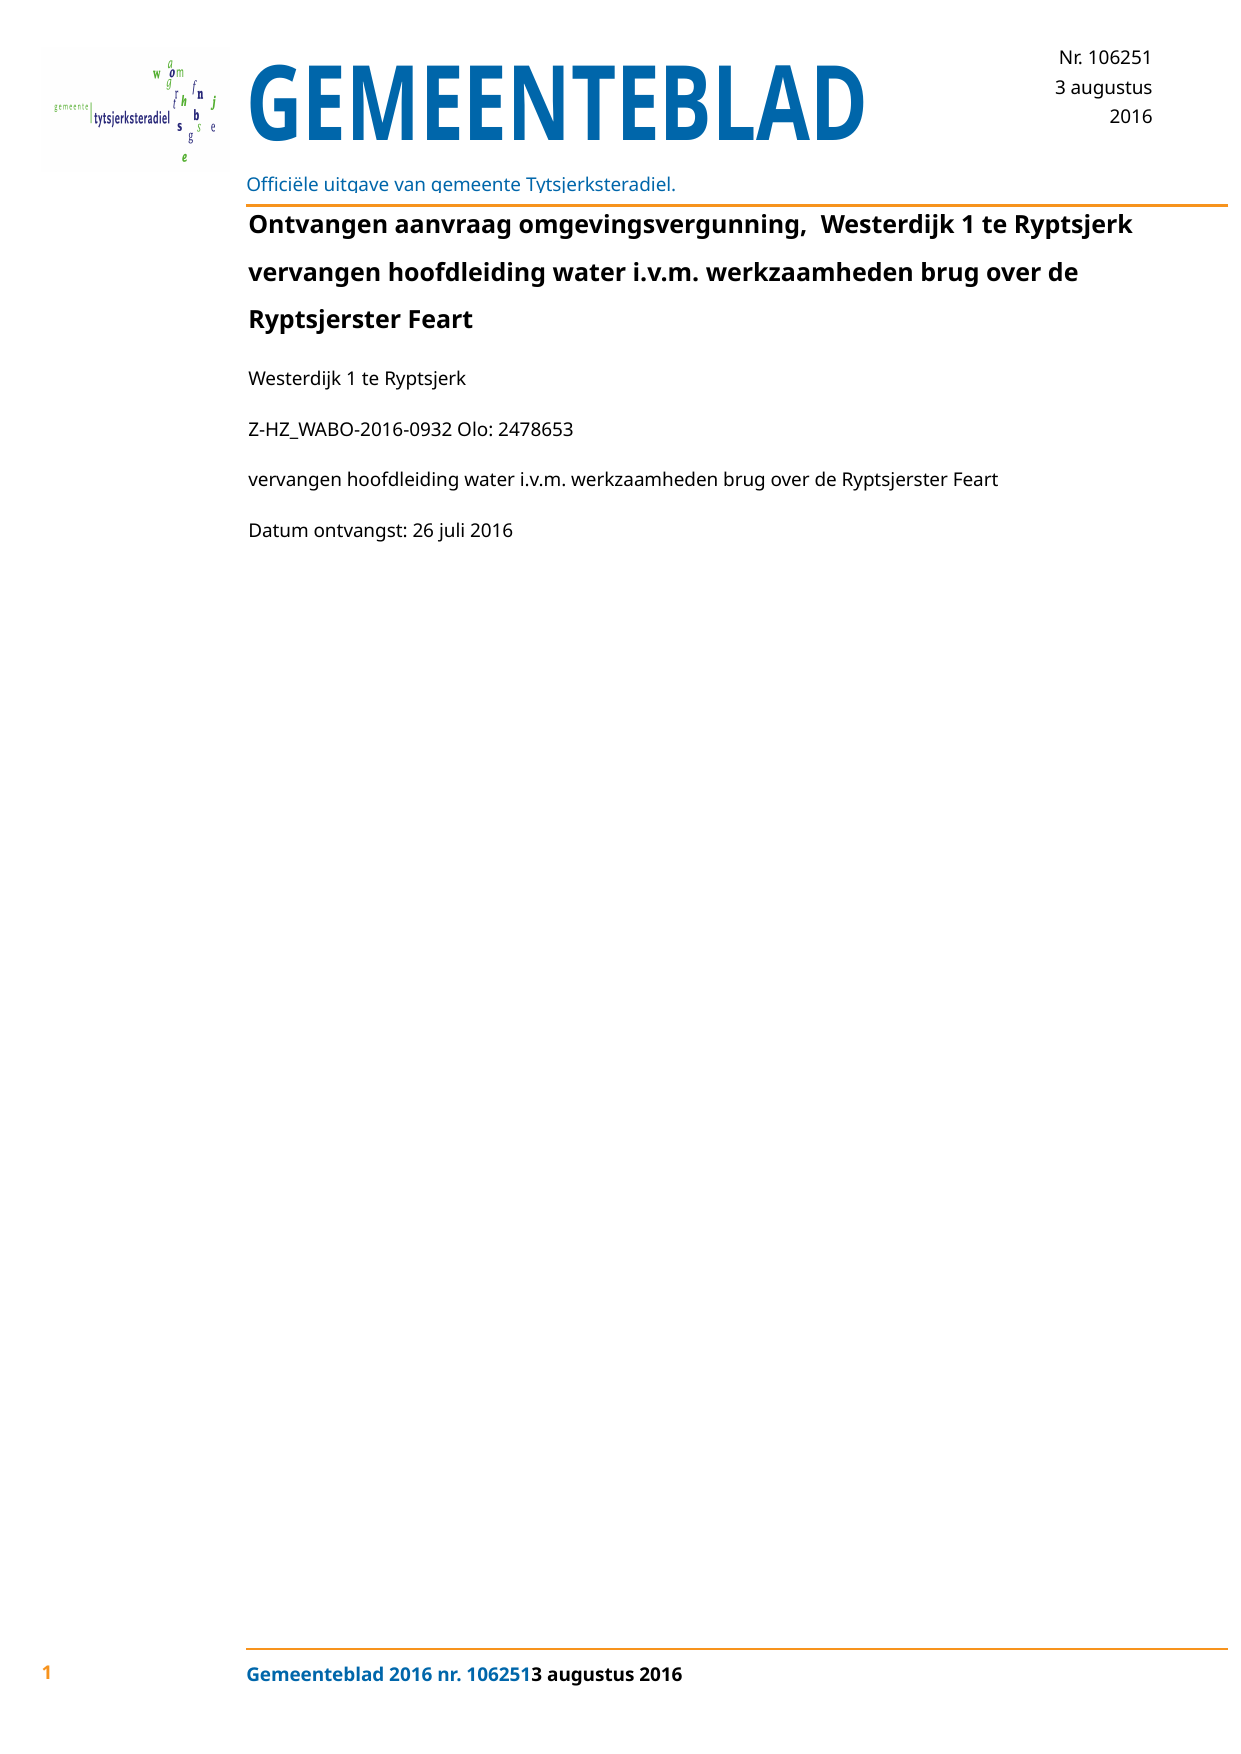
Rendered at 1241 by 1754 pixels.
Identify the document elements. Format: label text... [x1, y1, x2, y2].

text vervangen hoofdleiding water i.v.m. werkzaamheden brug over de Ryptsjerster Feart [248, 466, 1152, 492]
text Ontvangen aanvraag omgevingsvergunning, Westerdijk 1 te Ryptsjerk vervangen hoofdleiding water i.v.m. werkzaamheden brug over de Ryptsjerster Feart [248, 207, 1152, 336]
picture [41, 47, 231, 172]
text Datum ontvangst: 26 juli 2016 [248, 517, 1152, 542]
text Westerdijk 1 te Ryptsjerk [248, 366, 1152, 391]
text Z-HZ_WABO-2016-0932 Olo: 2478653 [248, 416, 1152, 442]
